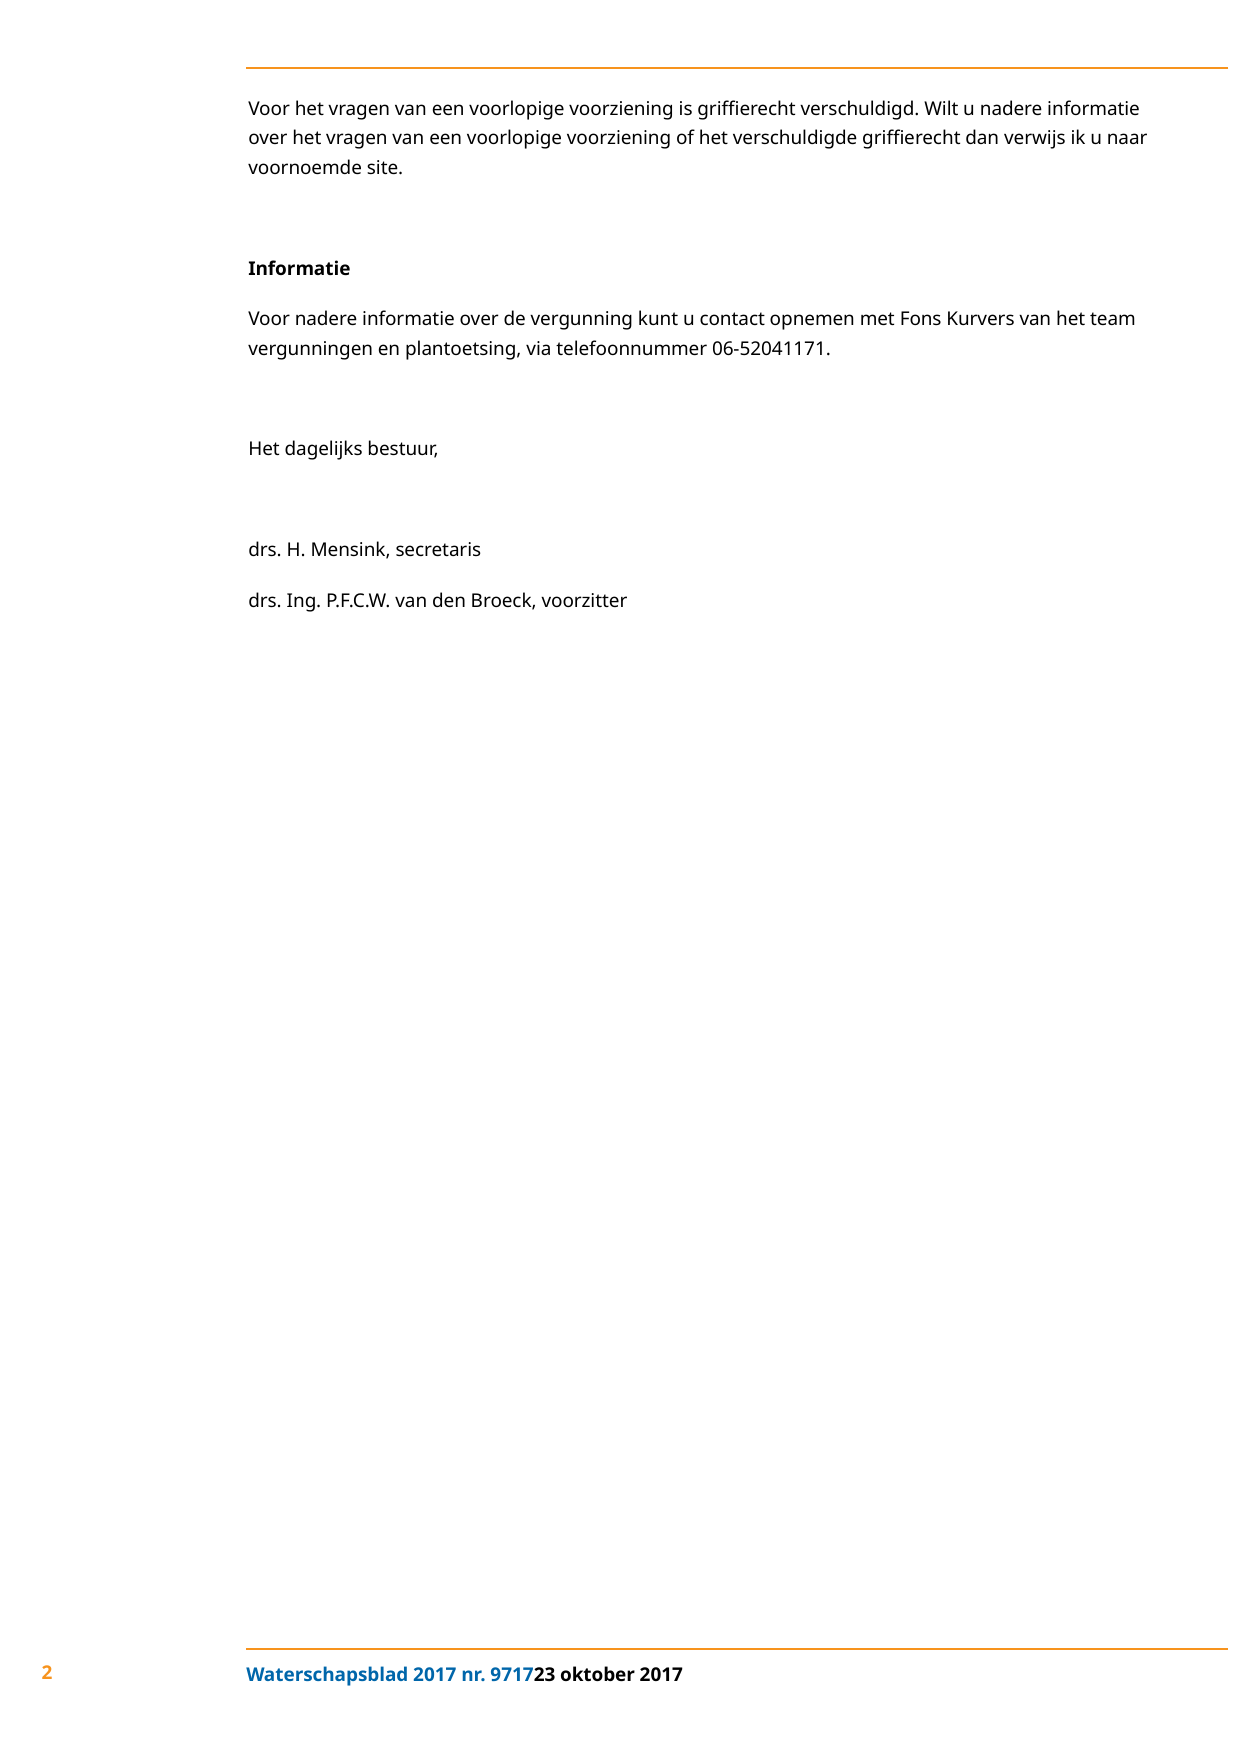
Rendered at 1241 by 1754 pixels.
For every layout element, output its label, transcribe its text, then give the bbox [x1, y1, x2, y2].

text drs. H. Mensink, secretaris [248, 536, 1152, 562]
text Voor het vragen van een voorlopige voorziening is griffierecht verschuldigd. Wilt u nadere informatie over het vragen van een voorlopige voorziening of het verschuldigde griffierecht dan verwijs ik u naar voornoemde site. [248, 95, 1152, 180]
text Voor nadere informatie over de vergunning kunt u contact opnemen met Fons Kurvers van het team vergunningen en plantoetsing, via telefoonnummer 06-52041171. [248, 305, 1152, 361]
picture [41, 47, 231, 172]
text drs. Ing. P.F.C.W. van den Broeck, voorzitter [248, 587, 1152, 613]
text Informatie [248, 255, 1152, 281]
text Het dagelijks bestuur, [248, 436, 1152, 461]
